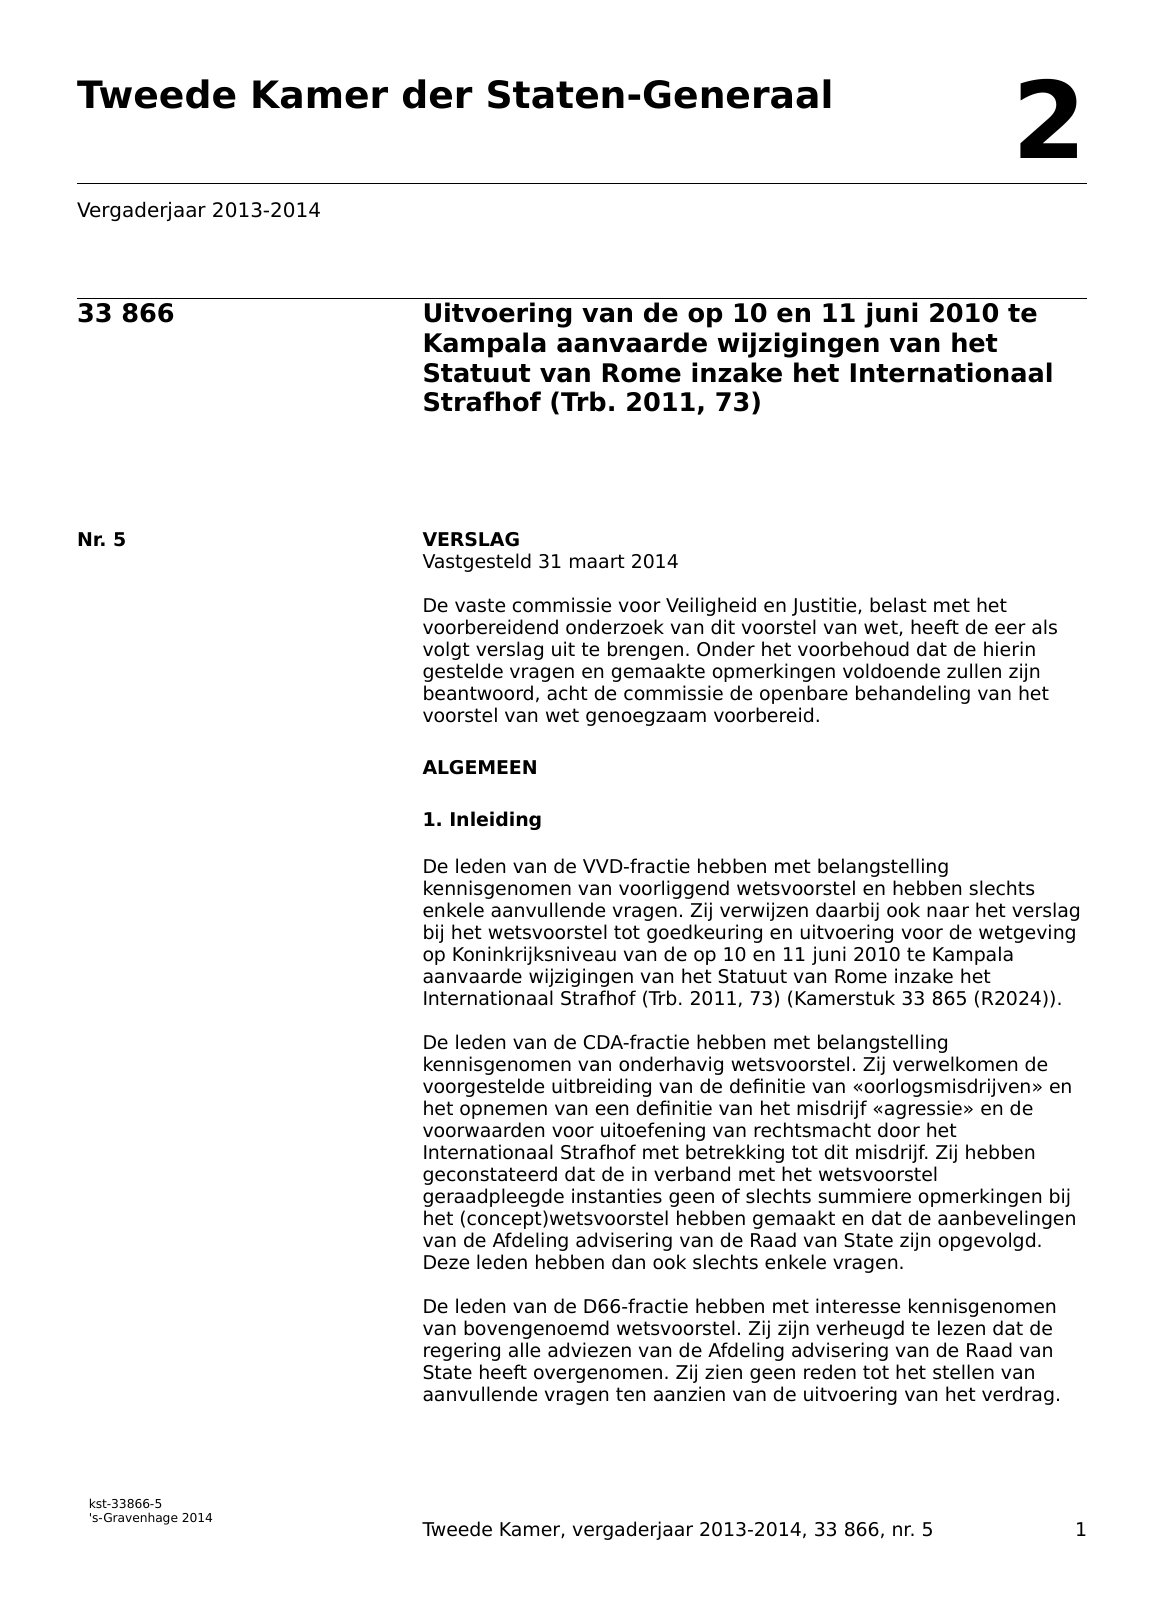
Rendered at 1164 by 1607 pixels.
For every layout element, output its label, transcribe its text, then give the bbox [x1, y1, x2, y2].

table_header 2 [886, 59, 1087, 183]
subtitle ALGEMEEN [422, 757, 1087, 779]
text 's-Gravenhage 2014 [88, 1511, 323, 1525]
text Vastgesteld 31 maart 2014 [422, 551, 1087, 573]
text De leden van de VVD-fractie hebben met belangstelling kennisgenomen van voorliggend wetsvoorstel en hebben slechts enkele aanvullende vragen. Zij verwijzen daarbij ook naar het verslag bij het wetsvoorstel tot goedkeuring en uitvoering voor de wetgeving op Koninkrijksniveau van de op 10 en 11 juni 2010 te Kampala aanvaarde wijzigingen van het Statuut van Rome inzake het Internationaal Strafhof (Trb. 2011, 73) (Kamerstuk 33 865 (R2024)). [422, 856, 1087, 1009]
subtitle Nr. 5 VERSLAG [77, 529, 1087, 551]
subtitle 33 866 Uitvoering van de op 10 en 11 juni 2010 te Kampala aanvaarde wijzigingen van het Statuut van Rome inzake het Internationaal Strafhof (Trb. 2011, 73) [77, 299, 1087, 418]
table_cell Vergaderjaar 2013-2014 [77, 184, 1087, 298]
table_header Tweede Kamer der Staten-Generaal [77, 59, 886, 183]
subtitle 1. Inleiding [422, 809, 1087, 831]
text kst-33866-5 [88, 1497, 323, 1511]
text De leden van de D66-fractie hebben met interesse kennisgenomen van bovengenoemd wetsvoorstel. Zij zijn verheugd te lezen dat de regering alle adviezen van de Afdeling advisering van de Raad van State heeft overgenomen. Zij zien geen reden tot het stellen van aanvullende vragen ten aanzien van de uitvoering van het verdrag. [422, 1296, 1087, 1406]
text De vaste commissie voor Veiligheid en Justitie, belast met het voorbereidend onderzoek van dit voorstel van wet, heeft de eer als volgt verslag uit te brengen. Onder het voorbehoud dat de hierin gestelde vragen en gemaakte opmerkingen voldoende zullen zijn beantwoord, acht de commissie de openbare behandeling van het voorstel van wet genoegzaam voorbereid. [422, 595, 1087, 727]
text De leden van de CDA-fractie hebben met belangstelling kennisgenomen van onderhavig wetsvoorstel. Zij verwelkomen de voorgestelde uitbreiding van de definitie van «oorlogsmisdrijven» en het opnemen van een definitie van het misdrijf «agressie» en de voorwaarden voor uitoefening van rechtsmacht door het Internationaal Strafhof met betrekking tot dit misdrijf. Zij hebben geconstateerd dat de in verband met het wetsvoorstel geraadpleegde instanties geen of slechts summiere opmerkingen bij het (concept)wetsvoorstel hebben gemaakt en dat de aanbevelingen van de Afdeling advisering van de Raad van State zijn opgevolgd. Deze leden hebben dan ook slechts enkele vragen. [422, 1032, 1087, 1273]
